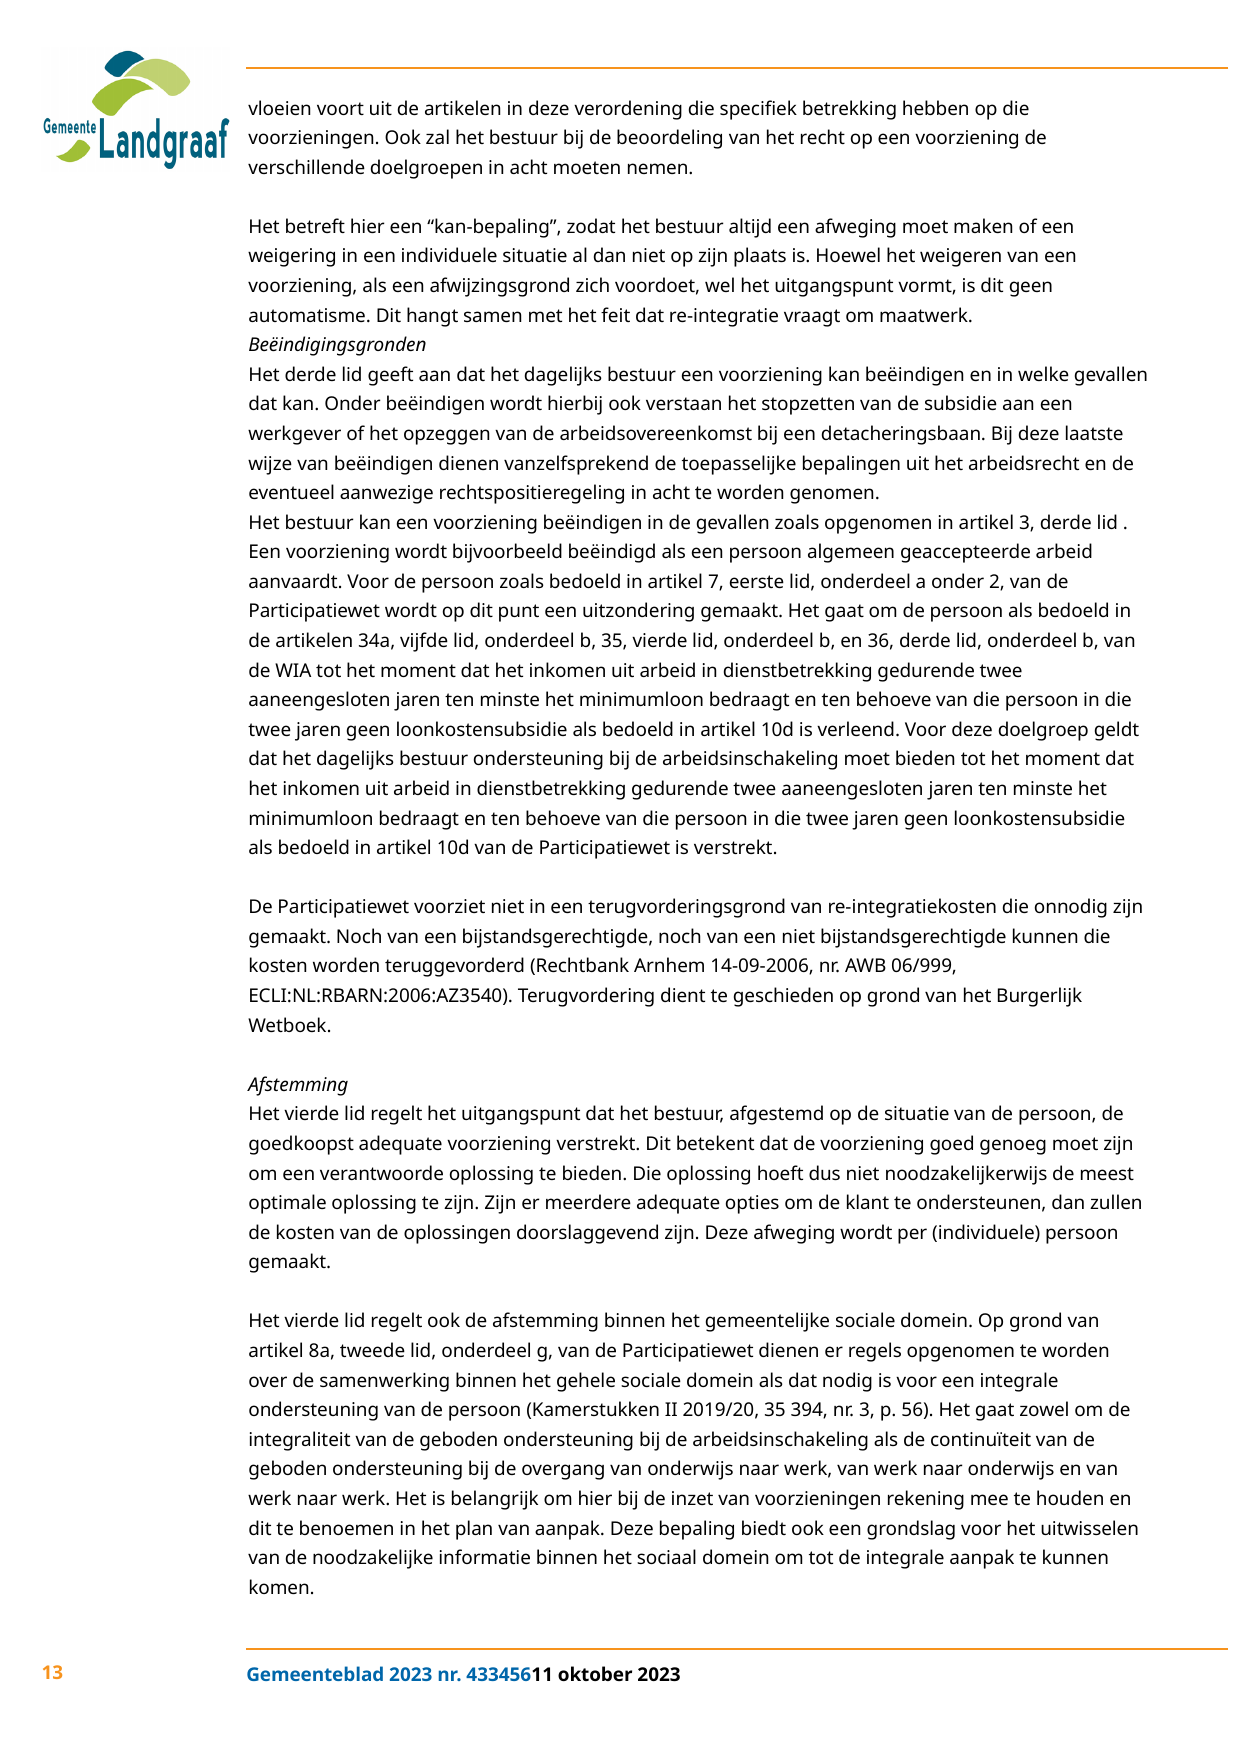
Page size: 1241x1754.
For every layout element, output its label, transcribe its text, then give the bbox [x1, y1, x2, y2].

text Het betreft hier een “kan-bepaling”, zodat het bestuur altijd een afweging moet maken of een weigering in een individuele situatie al dan niet op zijn plaats is. Hoewel het weigeren van een voorziening, als een afwijzingsgrond zich voordoet, wel het uitgangspunt vormt, is dit geen automatisme. Dit hangt samen met het feit dat re-integratie vraagt om maatwerk. [248, 213, 1152, 328]
text Het vierde lid regelt ook de afstemming binnen het gemeentelijke sociale domein. Op grond van artikel 8a, tweede lid, onderdeel g, van de Participatiewet dienen er regels opgenomen te worden over de samenwerking binnen het gehele sociale domein als dat nodig is voor een integrale ondersteuning van de persoon (Kamerstukken II 2019/20, 35 394, nr. 3, p. 56). Het gaat zowel om de integraliteit van de geboden ondersteuning bij de arbeidsinschakeling als de continuïteit van de geboden ondersteuning bij de overgang van onderwijs naar werk, van werk naar onderwijs en van werk naar werk. Het is belangrijk om hier bij de inzet van voorzieningen rekening mee te houden en dit te benoemen in het plan van aanpak. Deze bepaling biedt ook een grondslag voor het uitwisselen van de noodzakelijke informatie binnen het sociaal domein om tot de integrale aanpak te kunnen komen. [248, 1308, 1152, 1600]
picture [41, 47, 231, 172]
text Het derde lid geeft aan dat het dagelijks bestuur een voorziening kan beëindigen en in welke gevallen dat kan. Onder beëindigen wordt hierbij ook verstaan het stopzetten van de subsidie aan een werkgever of het opzeggen van de arbeidsovereenkomst bij een detacheringsbaan. Bij deze laatste wijze van beëindigen dienen vanzelfsprekend de toepasselijke bepalingen uit het arbeidsrecht en de eventueel aanwezige rechtspositieregeling in acht te worden genomen. [248, 361, 1152, 505]
text Beëindigingsgronden [248, 331, 1152, 357]
text Het bestuur kan een voorziening beëindigen in de gevallen zoals opgenomen in artikel 3, derde lid . Een voorziening wordt bijvoorbeeld beëindigd als een persoon algemeen geaccepteerde arbeid aanvaardt. Voor de persoon zoals bedoeld in artikel 7, eerste lid, onderdeel a onder 2, van de Participatiewet wordt op dit punt een uitzondering gemaakt. Het gaat om de persoon als bedoeld in de artikelen 34a, vijfde lid, onderdeel b, 35, vierde lid, onderdeel b, en 36, derde lid, onderdeel b, van de WIA tot het moment dat het inkomen uit arbeid in dienstbetrekking gedurende twee aaneengesloten jaren ten minste het minimumloon bedraagt en ten behoeve van die persoon in die twee jaren geen loonkostensubsidie als bedoeld in artikel 10d is verleend. Voor deze doelgroep geldt dat het dagelijks bestuur ondersteuning bij de arbeidsinschakeling moet bieden tot het moment dat het inkomen uit arbeid in dienstbetrekking gedurende twee aaneengesloten jaren ten minste het minimumloon bedraagt en ten behoeve van die persoon in die twee jaren geen loonkostensubsidie als bedoeld in artikel 10d van de Participatiewet is verstrekt. [248, 509, 1152, 860]
text De Participatiewet voorziet niet in een terugvorderingsgrond van re-integratiekosten die onnodig zijn gemaakt. Noch van een bijstandsgerechtigde, noch van een niet bijstandsgerechtigde kunnen die kosten worden teruggevorderd (Rechtbank Arnhem 14-09-2006, nr. AWB 06/999, ECLI:NL:RBARN:2006:AZ3540). Terugvordering dient te geschieden op grond van het Burgerlijk Wetboek. [248, 893, 1152, 1038]
text vloeien voort uit de artikelen in deze verordening die specifiek betrekking hebben op die voorzieningen. Ook zal het bestuur bij de beoordeling van het recht op een voorziening de verschillende doelgroepen in acht moeten nemen. [248, 95, 1152, 180]
text Het vierde lid regelt het uitgangspunt dat het bestuur, afgestemd op de situatie van de persoon, de goedkoopst adequate voorziening verstrekt. Dit betekent dat de voorziening goed genoeg moet zijn om een verantwoorde oplossing te bieden. Die oplossing hoeft dus niet noodzakelijkerwijs de meest optimale oplossing te zijn. Zijn er meerdere adequate opties om de klant te ondersteunen, dan zullen de kosten van de oplossingen doorslaggevend zijn. Deze afweging wordt per (individuele) persoon gemaakt. [248, 1101, 1152, 1274]
text Afstemming [248, 1071, 1152, 1097]
